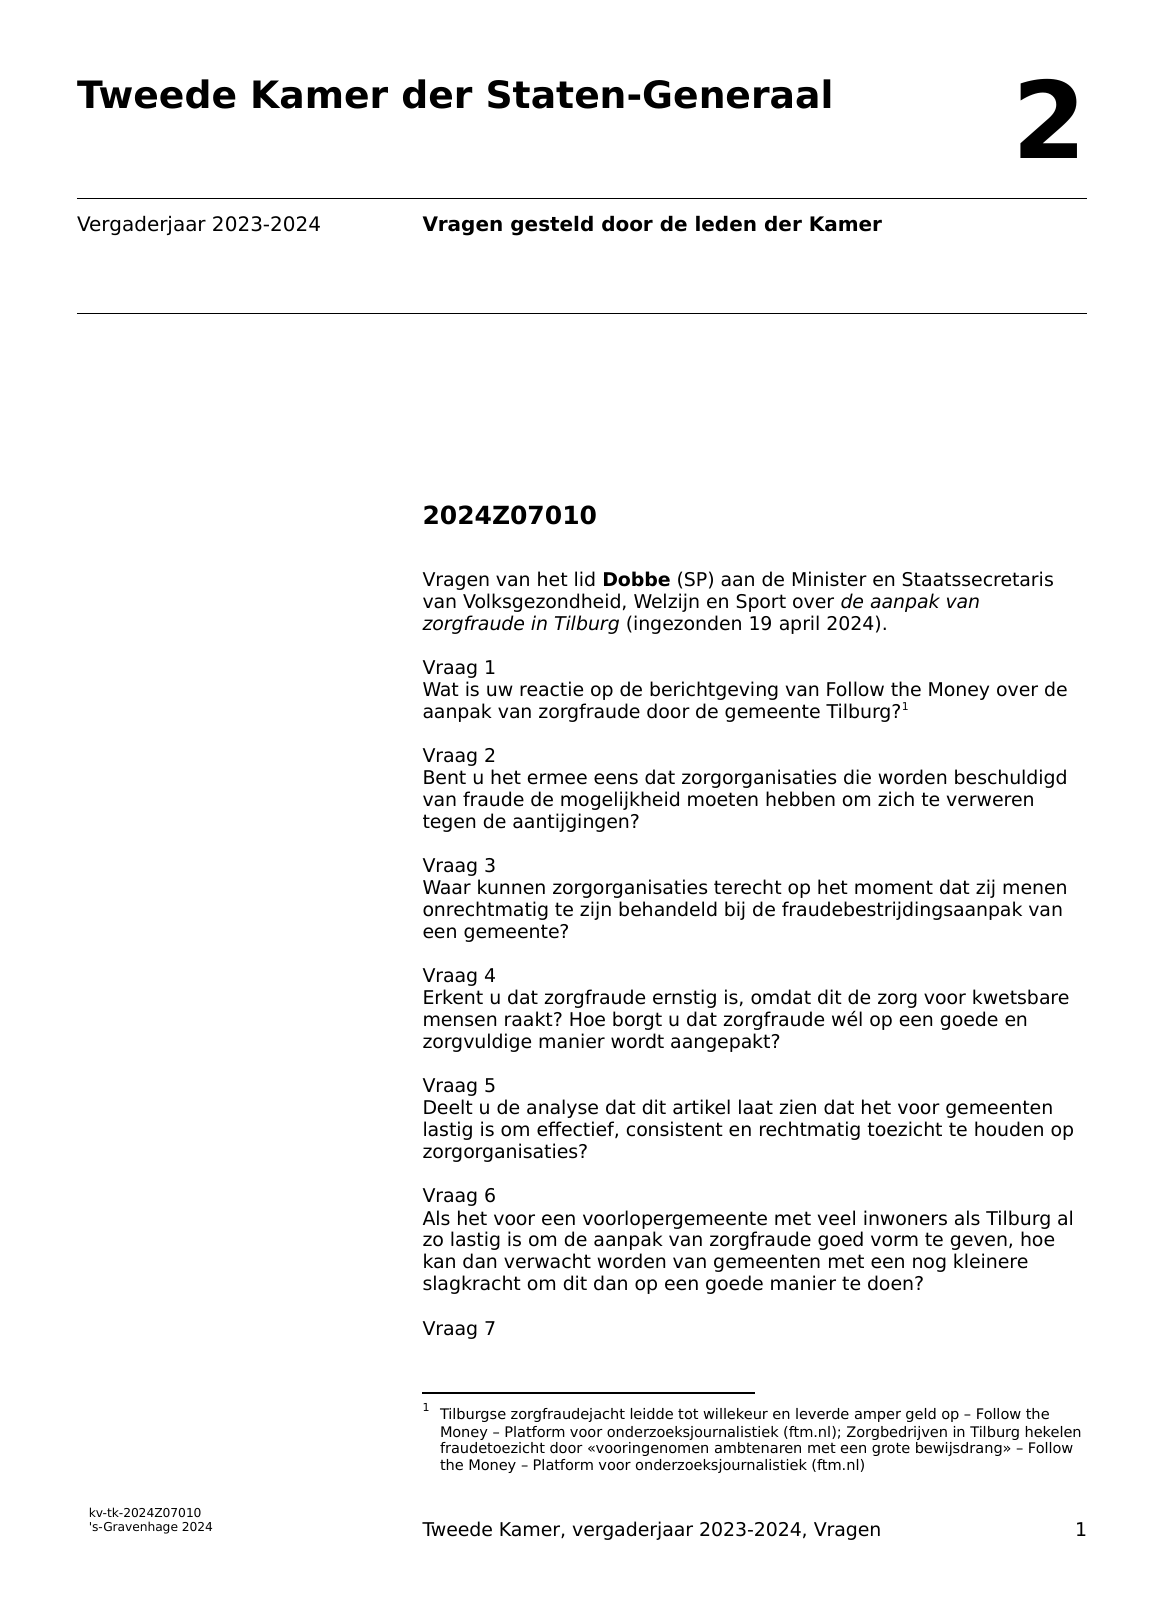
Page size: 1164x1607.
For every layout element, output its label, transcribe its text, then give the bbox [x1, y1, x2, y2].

text kv-tk-2024Z07010 [88, 1506, 323, 1520]
table_header Tweede Kamer der Staten-Generaal [77, 59, 886, 198]
text Vraag 7 [422, 1317, 1087, 1339]
text Vraag 4 [422, 965, 1087, 987]
text Vraag 1 [422, 657, 1087, 679]
table_header 2 [886, 59, 1087, 198]
text Vraag 5 [422, 1075, 1087, 1097]
text Erkent u dat zorgfraude ernstig is, omdat dit de zorg voor kwetsbare mensen raakt? Hoe borgt u dat zorgfraude wél op een goede en zorgvuldige manier wordt aangepakt? [422, 987, 1087, 1053]
text Waar kunnen zorgorganisaties terecht op het moment dat zij menen onrechtmatig te zijn behandeld bij de fraudebestrijdingsaanpak van een gemeente? [422, 877, 1087, 943]
text Bent u het ermee eens dat zorgorganisaties die worden beschuldigd van fraude de mogelijkheid moeten hebben om zich te verweren tegen de aantijgingen? [422, 767, 1087, 833]
table_cell Vergaderjaar 2023-2024 [77, 199, 422, 313]
text 2024Z07010 [422, 501, 1087, 531]
text Tilburgse zorgfraudejacht leidde tot willekeur en leverde amper geld op – Follow the Money – Platform voor onderzoeksjournalistiek (ftm.nl); Zorgbedrijven in Tilburg hekelen fraudetoezicht door «vooringenomen ambtenaren met een grote bewijsdrang» – Follow the Money – Platform voor onderzoeksjournalistiek (ftm.nl) [422, 1402, 1087, 1474]
text Als het voor een voorlopergemeente met veel inwoners als Tilburg al zo lastig is om de aanpak van zorgfraude goed vorm te geven, hoe kan dan verwacht worden van gemeenten met een nog kleinere slagkracht om dit dan op een goede manier te doen? [422, 1207, 1087, 1295]
table_cell Vragen gesteld door de leden der Kamer [422, 199, 1087, 313]
text 's-Gravenhage 2024 [88, 1520, 323, 1534]
text Vraag 2 [422, 745, 1087, 767]
text Vraag 6 [422, 1185, 1087, 1207]
text Vraag 3 [422, 855, 1087, 877]
text Vragen van het lid Dobbe (SP) aan de Minister en Staatssecretaris van Volksgezondheid, Welzijn en Sport over de aanpak van zorgfraude in Tilburg (ingezonden 19 april 2024). [422, 569, 1087, 635]
text Deelt u de analyse dat dit artikel laat zien dat het voor gemeenten lastig is om effectief, consistent en rechtmatig toezicht te houden op zorgorganisaties? [422, 1097, 1087, 1163]
text Wat is uw reactie op de berichtgeving van Follow the Money over de aanpak van zorgfraude door de gemeente Tilburg? [422, 679, 1087, 723]
